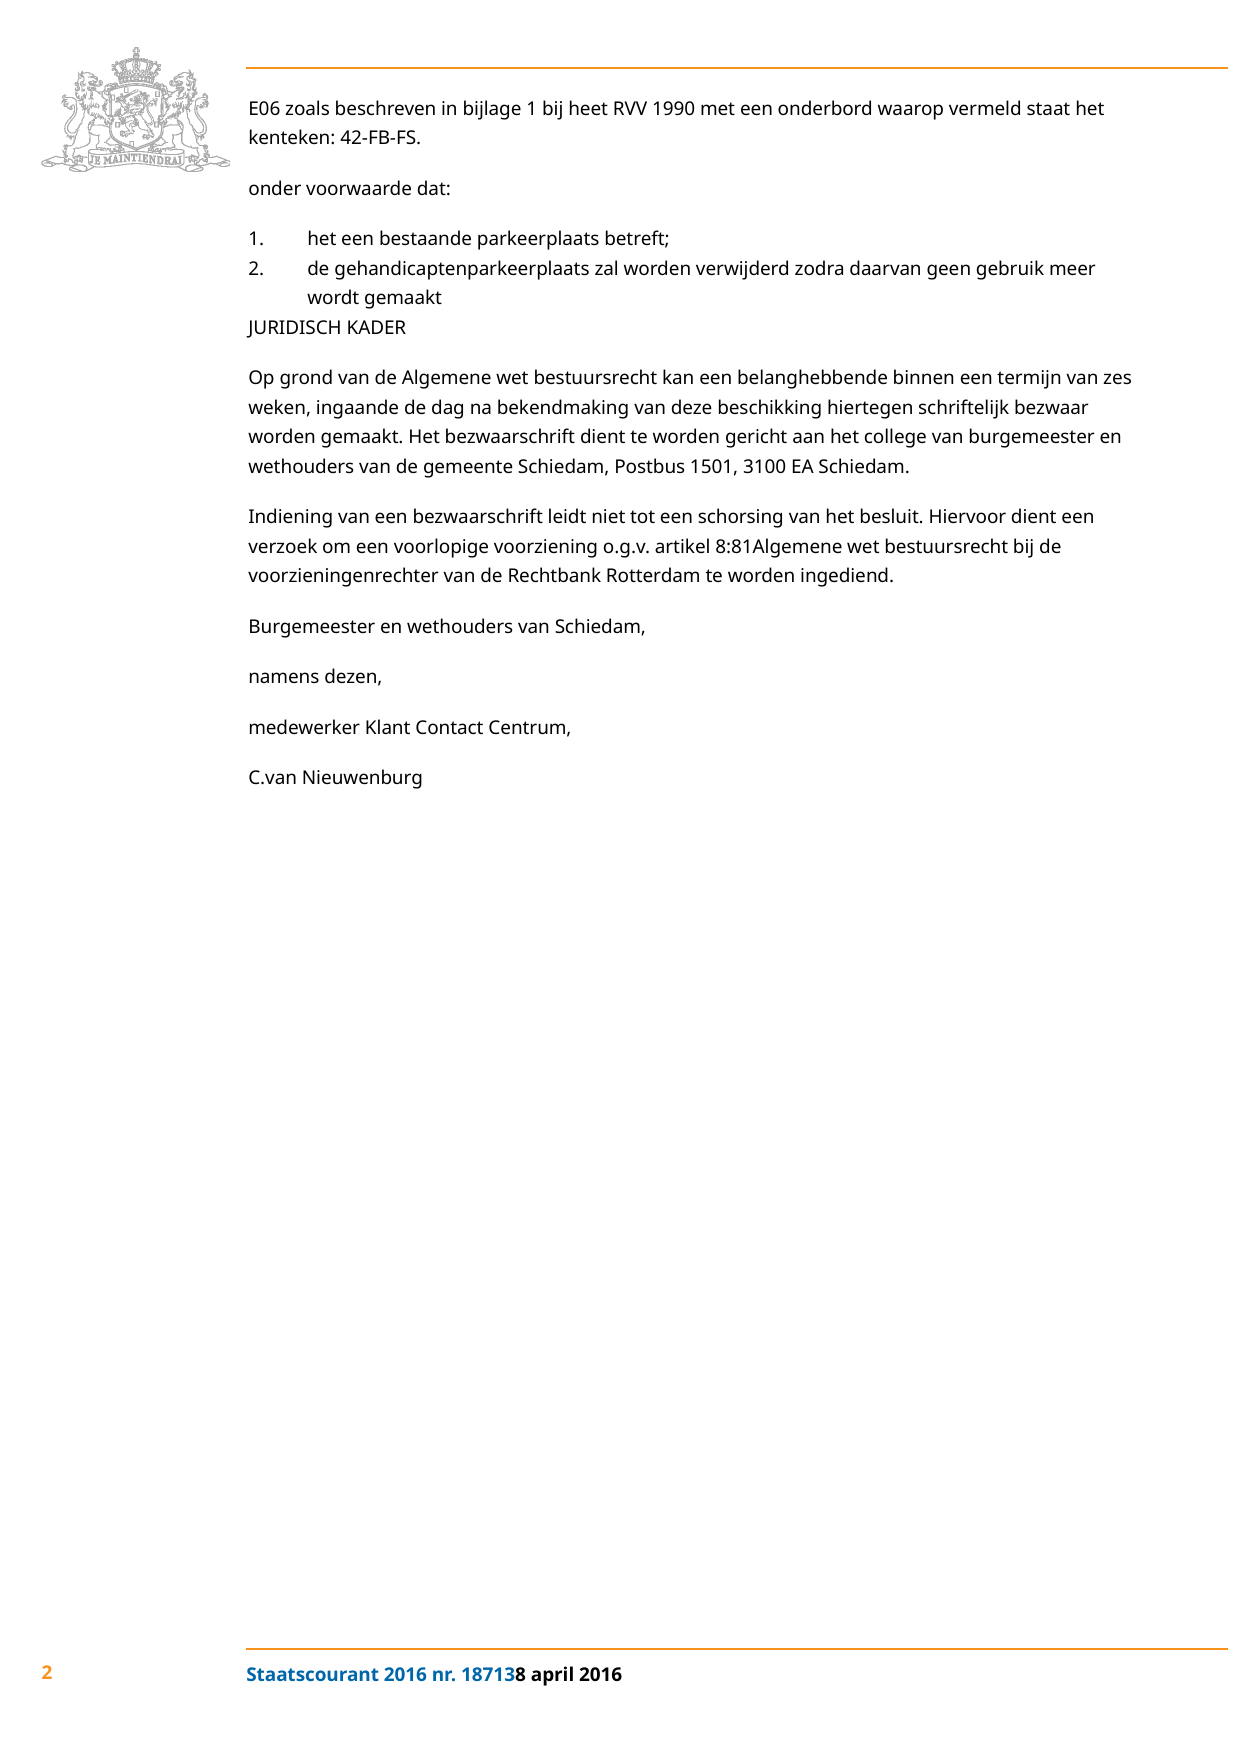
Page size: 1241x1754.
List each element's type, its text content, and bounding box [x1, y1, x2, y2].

text Op grond van de Algemene wet bestuursrecht kan een belanghebbende binnen een termijn van zes weken, ingaande de dag na bekendmaking van deze beschikking hiertegen schriftelijk bezwaar worden gemaakt. Het bezwaarschrift dient te worden gericht aan het college van burgemeester en wethouders van de gemeente Schiedam, Postbus 1501, 3100 EA Schiedam. [248, 364, 1152, 479]
text namens dezen, [248, 663, 1152, 689]
text onder voorwaarde dat: [248, 175, 1152, 201]
list de gehandicaptenparkeerplaats zal worden verwijderd zodra daarvan geen gebruik meer wordt gemaakt [248, 255, 1152, 310]
text medewerker Klant Contact Centrum, [248, 714, 1152, 740]
picture [41, 47, 231, 172]
text JURIDISCH KADER [248, 314, 1152, 340]
text Indiening van een bezwaarschrift leidt niet tot een schorsing van het besluit. Hiervoor dient een verzoek om een voorlopige voorziening o.g.v. artikel 8:81Algemene wet bestuursrecht bij de voorzieningenrechter van de Rechtbank Rotterdam te worden ingediend. [248, 503, 1152, 588]
text C.van Nieuwenburg [248, 764, 1152, 790]
text Burgemeester en wethouders van Schiedam, [248, 613, 1152, 639]
list het een bestaande parkeerplaats betreft; [248, 225, 1152, 251]
text E06 zoals beschreven in bijlage 1 bij heet RVV 1990 met een onderbord waarop vermeld staat het kenteken: 42-FB-FS. [248, 95, 1152, 150]
